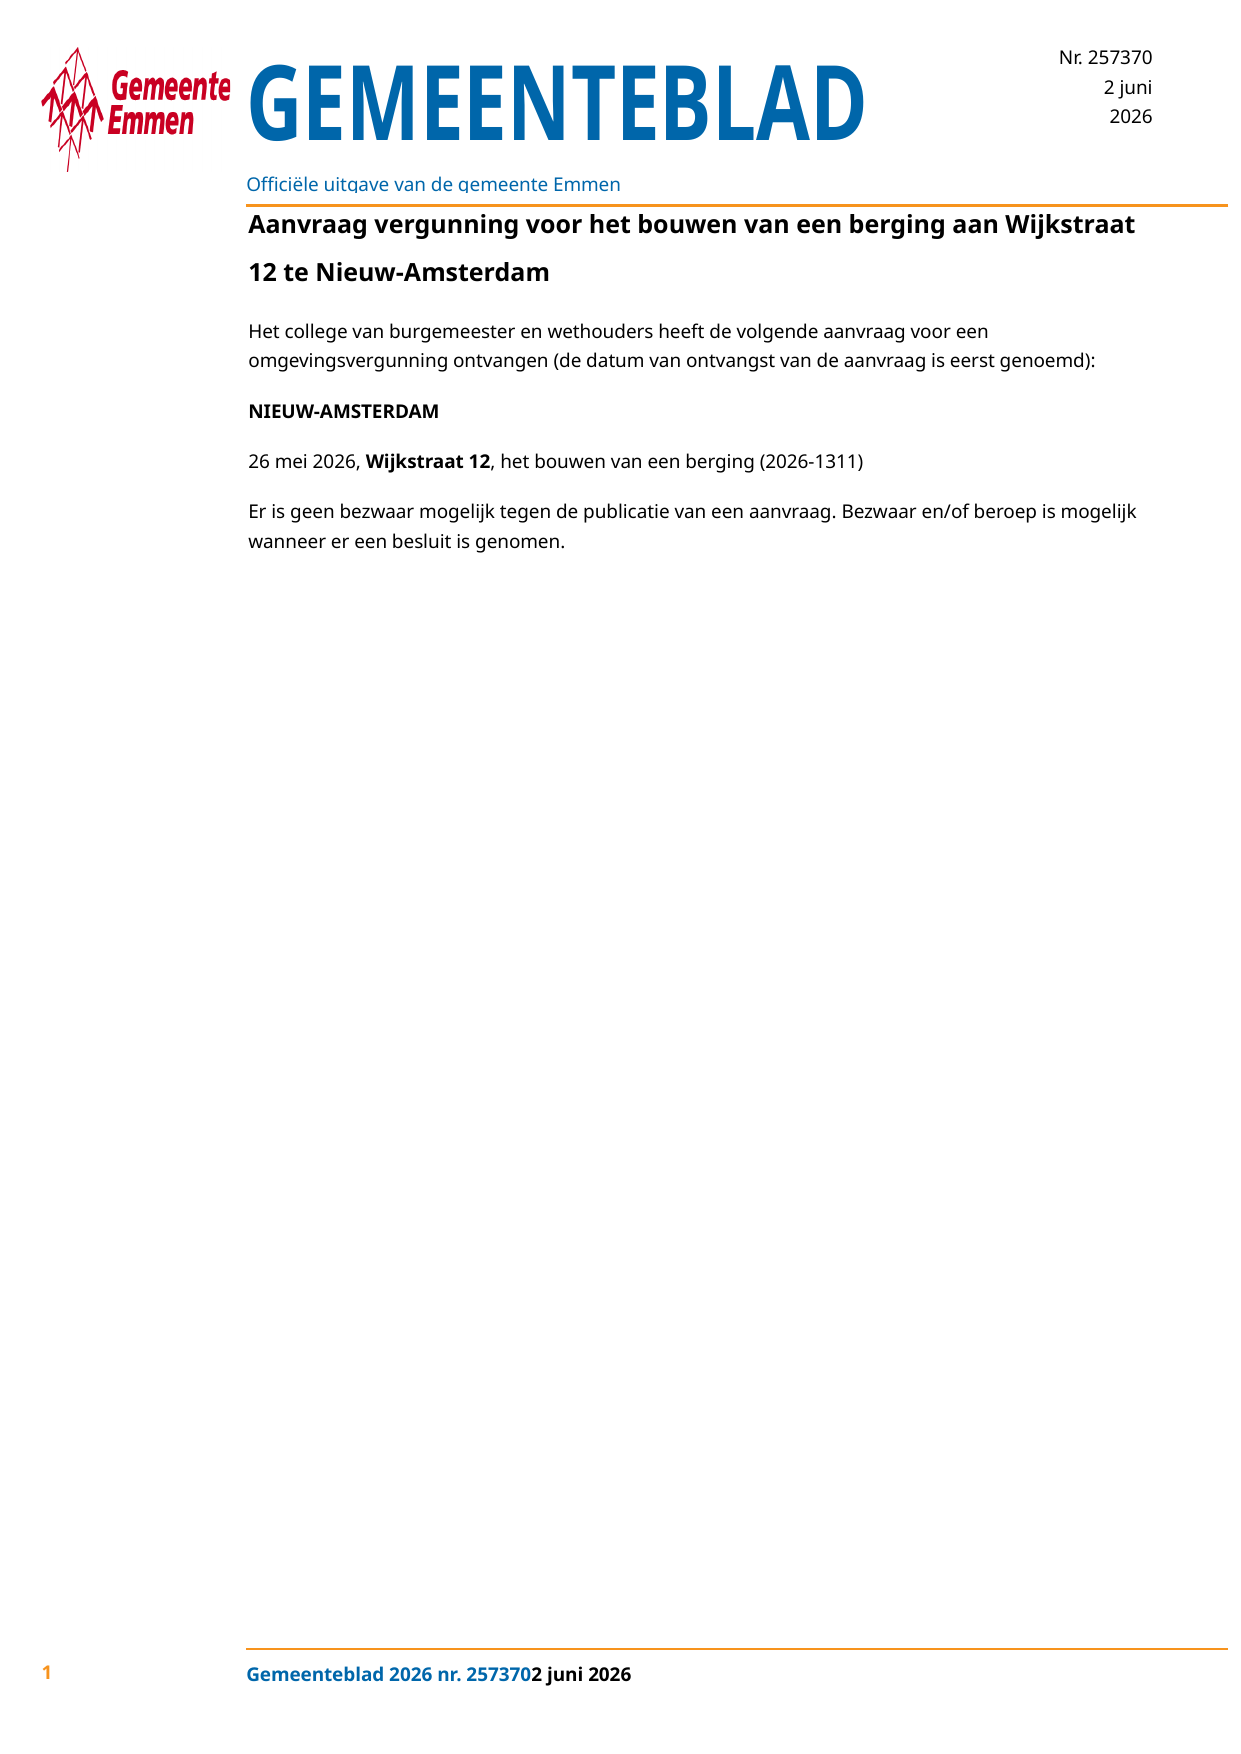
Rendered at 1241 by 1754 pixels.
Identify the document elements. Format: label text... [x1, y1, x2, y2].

text Het college van burgemeester en wethouders heeft de volgende aanvraag voor een omgevingsvergunning ontvangen (de datum van ontvangst van de aanvraag is eerst genoemd): [248, 318, 1152, 373]
text 26 mei 2026, Wijkstraat 12, het bouwen van een berging (2026-1311) [248, 448, 1152, 474]
text Aanvraag vergunning voor het bouwen van een berging aan Wijkstraat 12 te Nieuw-Amsterdam [248, 207, 1152, 288]
text Er is geen bezwaar mogelijk tegen de publicatie van een aanvraag. Bezwaar en/of beroep is mogelijk wanneer er een besluit is genomen. [248, 499, 1152, 554]
text NIEUW-AMSTERDAM [248, 398, 1152, 424]
picture [41, 47, 231, 172]
